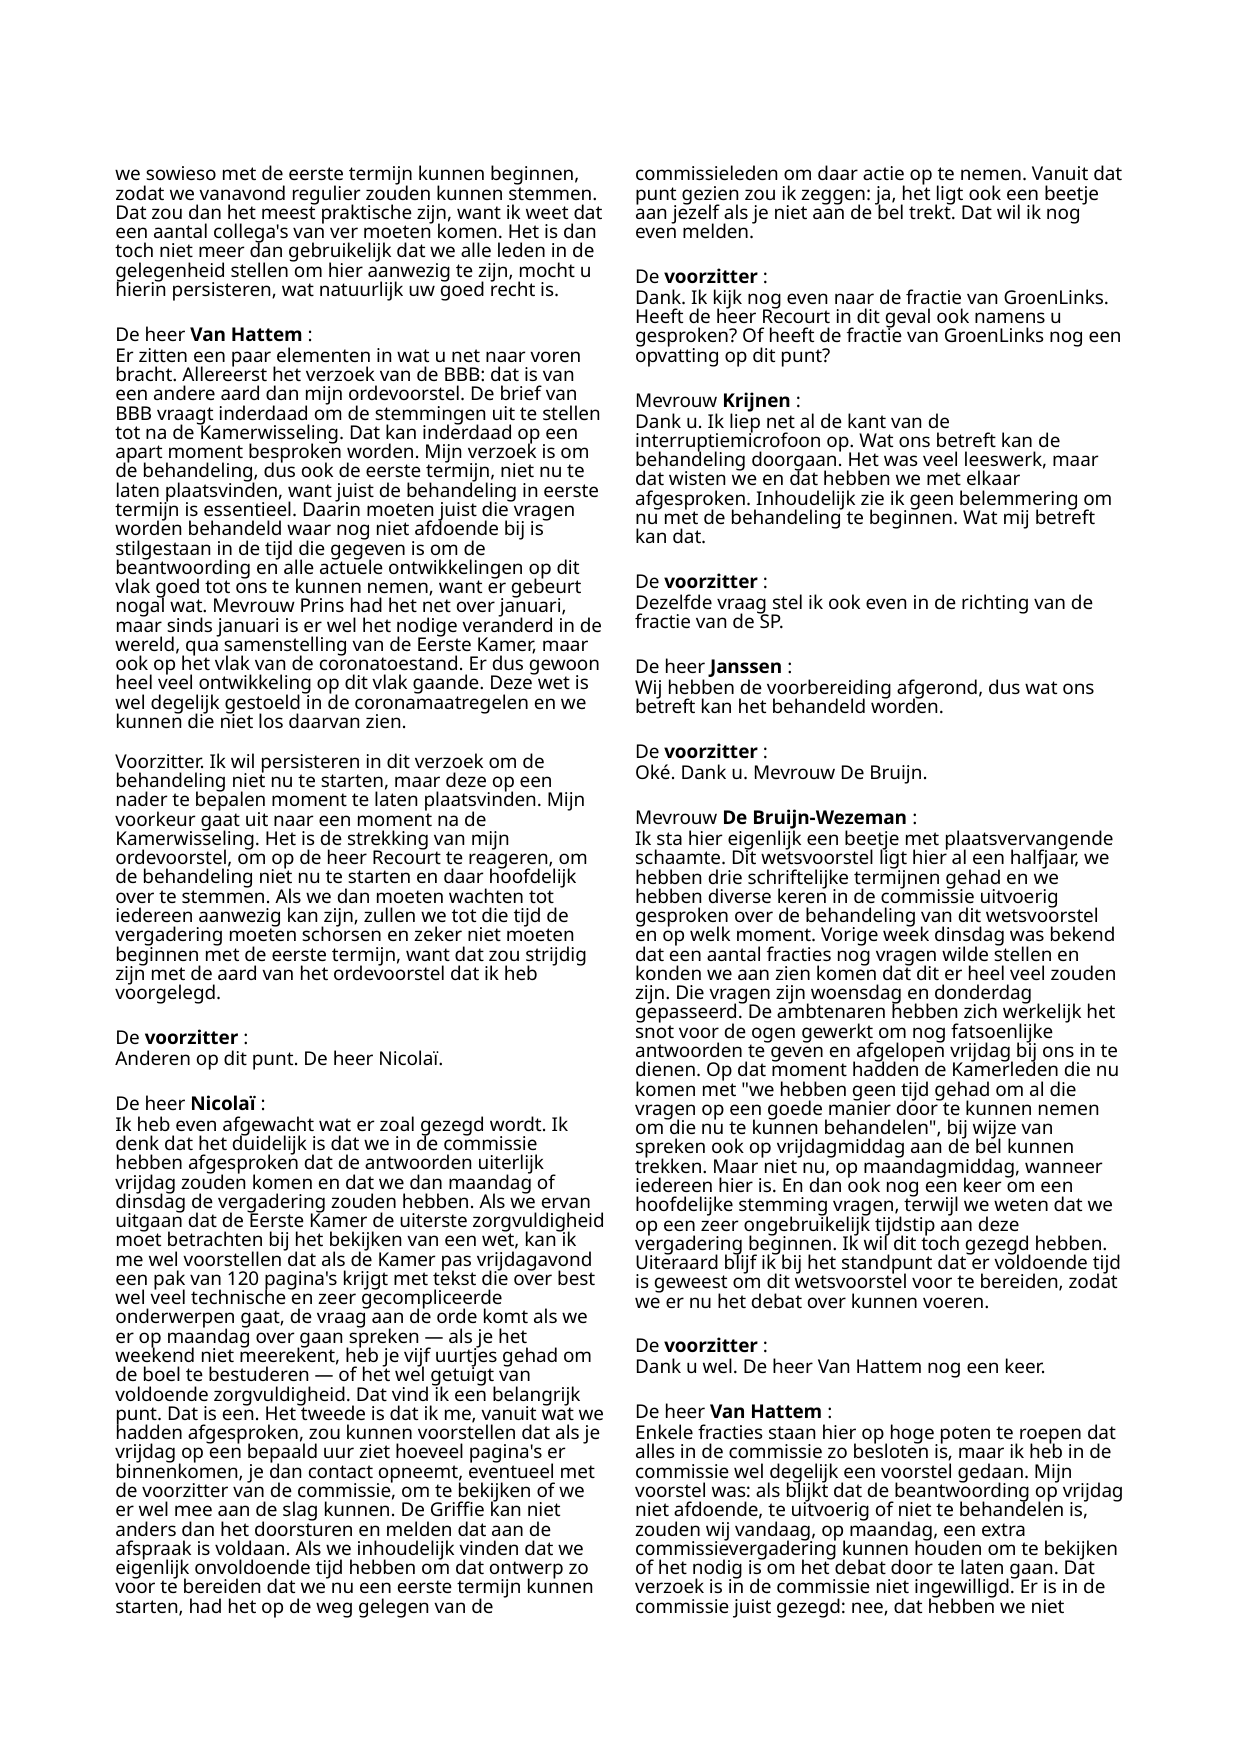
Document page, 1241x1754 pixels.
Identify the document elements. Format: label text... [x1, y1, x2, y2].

text De voorzitter : [635, 738, 1125, 764]
text Ik heb even afgewacht wat er zoal gezegd wordt. Ik denk dat het duidelijk is dat we in de commissie hebben afgesproken dat de antwoorden uiterlijk vrijdag zouden komen en dat we dan maandag of dinsdag de vergadering zouden hebben. Als we ervan uitgaan dat de Eerste Kamer de uiterste zorgvuldigheid moet betrachten bij het bekijken van een wet, kan ik me wel voorstellen dat als de Kamer pas vrijdagavond een pak van 120 pagina's krijgt met tekst die over best wel veel technische en zeer gecompliceerde onderwerpen gaat, de vraag aan de orde komt als we er op maandag over gaan spreken — als je het weekend niet meerekent, heb je vijf uurtjes gehad om de boel te bestuderen — of het wel getuigt van voldoende zorgvuldigheid. Dat vind ik een belangrijk punt. Dat is een. Het tweede is dat ik me, vanuit wat we hadden afgesproken, zou kunnen voorstellen dat als je vrijdag op een bepaald uur ziet hoeveel pagina's er binnenkomen, je dan contact opneemt, eventueel met de voorzitter van de commissie, om te bekijken of we er wel mee aan de slag kunnen. De Griffie kan niet anders dan het doorsturen en melden dat aan de afspraak is voldaan. Als we inhoudelijk vinden dat we eigenlijk onvoldoende tijd hebben om dat ontwerp zo voor te bereiden dat we nu een eerste termijn kunnen starten, had het op de weg gelegen van de [115, 1116, 605, 1617]
text Voorzitter. Ik wil persisteren in dit verzoek om de behandeling niet nu te starten, maar deze op een nader te bepalen moment te laten plaatsvinden. Mijn voorkeur gaat uit naar een moment na de Kamerwisseling. Het is de strekking van mijn ordevoorstel, om op de heer Recourt te reageren, om de behandeling niet nu te starten en daar hoofdelijk over te stemmen. Als we dan moeten wachten tot iedereen aanwezig kan zijn, zullen we tot die tijd de vergadering moeten schorsen en zeker niet moeten beginnen met de eerste termijn, want dat zou strijdig zijn met de aard van het ordevoorstel dat ik heb voorgelegd. [115, 753, 605, 1003]
text De heer Van Hattem : [115, 321, 605, 347]
text De voorzitter : [635, 568, 1125, 594]
text Oké. Dank u. Mevrouw De Bruijn. [635, 764, 1125, 783]
text Ik sta hier eigenlijk een beetje met plaatsvervangende schaamte. Dit wetsvoorstel ligt hier al een halfjaar, we hebben drie schriftelijke termijnen gehad en we hebben diverse keren in de commissie uitvoerig gesproken over de behandeling van dit wetsvoorstel en op welk moment. Vorige week dinsdag was bekend dat een aantal fracties nog vragen wilde stellen en konden we aan zien komen dat dit er heel veel zouden zijn. Die vragen zijn woensdag en donderdag gepasseerd. De ambtenaren hebben zich werkelijk het snot voor de ogen gewerkt om nog fatsoenlijke antwoorden te geven en afgelopen vrijdag bij ons in te dienen. Op dat moment hadden de Kamerleden die nu komen met "we hebben geen tijd gehad om al die vragen op een goede manier door te kunnen nemen om die nu te kunnen behandelen", bij wijze van spreken ook op vrijdagmiddag aan de bel kunnen trekken. Maar niet nu, op maandagmiddag, wanneer iedereen hier is. En dan ook nog een keer om een hoofdelijke stemming vragen, terwijl we weten dat we op een zeer ongebruikelijk tijdstip aan deze vergadering beginnen. Ik wil dit toch gezegd hebben. Uiteraard blijf ik bij het standpunt dat er voldoende tijd is geweest om dit wetsvoorstel voor te bereiden, zodat we er nu het debat over kunnen voeren. [635, 830, 1125, 1312]
text De heer Janssen : [635, 653, 1125, 679]
text De voorzitter : [115, 1024, 605, 1050]
text Enkele fracties staan hier op hoge poten te roepen dat alles in de commissie zo besloten is, maar ik heb in de commissie wel degelijk een voorstel gedaan. Mijn voorstel was: als blijkt dat de beantwoording op vrijdag niet afdoende, te uitvoerig of niet te behandelen is, zouden wij vandaag, op maandag, een extra commissievergadering kunnen houden om te bekijken of het nodig is om het debat door te laten gaan. Dat verzoek is in de commissie niet ingewilligd. Er is in de commissie juist gezegd: nee, dat hebben we niet [635, 1424, 1125, 1617]
text commissieleden om daar actie op te nemen. Vanuit dat punt gezien zou ik zeggen: ja, het ligt ook een beetje aan jezelf als je niet aan de bel trekt. Dat wil ik nog even melden. [635, 165, 1125, 242]
text we sowieso met de eerste termijn kunnen beginnen, zodat we vanavond regulier zouden kunnen stemmen. Dat zou dan het meest praktische zijn, want ik weet dat een aantal collega's van ver moeten komen. Het is dan toch niet meer dan gebruikelijk dat we alle leden in de gelegenheid stellen om hier aanwezig te zijn, mocht u hierin persisteren, wat natuurlijk uw goed recht is. [115, 165, 605, 300]
text Dank. Ik kijk nog even naar de fractie van GroenLinks. Heeft de heer Recourt in dit geval ook namens u gesproken? Of heeft de fractie van GroenLinks nog een opvatting op dit punt? [635, 289, 1125, 366]
text Mevrouw Krijnen : [635, 387, 1125, 413]
text Wij hebben de voorbereiding afgerond, dus wat ons betreft kan het behandeld worden. [635, 679, 1125, 718]
text Dank u wel. De heer Van Hattem nog een keer. [635, 1358, 1125, 1378]
text De voorzitter : [635, 1333, 1125, 1358]
text Er zitten een paar elementen in wat u net naar voren bracht. Allereerst het verzoek van de BBB: dat is van een andere aard dan mijn ordevoorstel. De brief van BBB vraagt inderdaad om de stemmingen uit te stellen tot na de Kamerwisseling. Dat kan inderdaad op een apart moment besproken worden. Mijn verzoek is om de behandeling, dus ook de eerste termijn, niet nu te laten plaatsvinden, want juist de behandeling in eerste termijn is essentieel. Daarin moeten juist die vragen worden behandeld waar nog niet afdoende bij is stilgestaan in de tijd die gegeven is om de beantwoording en alle actuele ontwikkelingen op dit vlak goed tot ons te kunnen nemen, want er gebeurt nogal wat. Mevrouw Prins had het net over januari, maar sinds januari is er wel het nodige veranderd in de wereld, qua samenstelling van de Eerste Kamer, maar ook op het vlak van de coronatoestand. Er dus gewoon heel veel ontwikkeling op dit vlak gaande. Deze wet is wel degelijk gestoeld in de coronamaatregelen en we kunnen die niet los daarvan zien. [115, 347, 605, 732]
text De heer Nicolaï : [115, 1090, 605, 1116]
text Dank u. Ik liep net al de kant van de interruptiemicrofoon op. Wat ons betreft kan de behandeling doorgaan. Het was veel leeswerk, maar dat wisten we en dat hebben we met elkaar afgesproken. Inhoudelijk zie ik geen belemmering om nu met de behandeling te beginnen. Wat mij betreft kan dat. [635, 413, 1125, 547]
text De heer Van Hattem : [635, 1398, 1125, 1424]
text De voorzitter : [635, 263, 1125, 289]
text Dezelfde vraag stel ik ook even in de richting van de fractie van de SP. [635, 594, 1125, 633]
text Anderen op dit punt. De heer Nicolaï. [115, 1050, 605, 1069]
text Mevrouw De Bruijn-Wezeman : [635, 804, 1125, 830]
